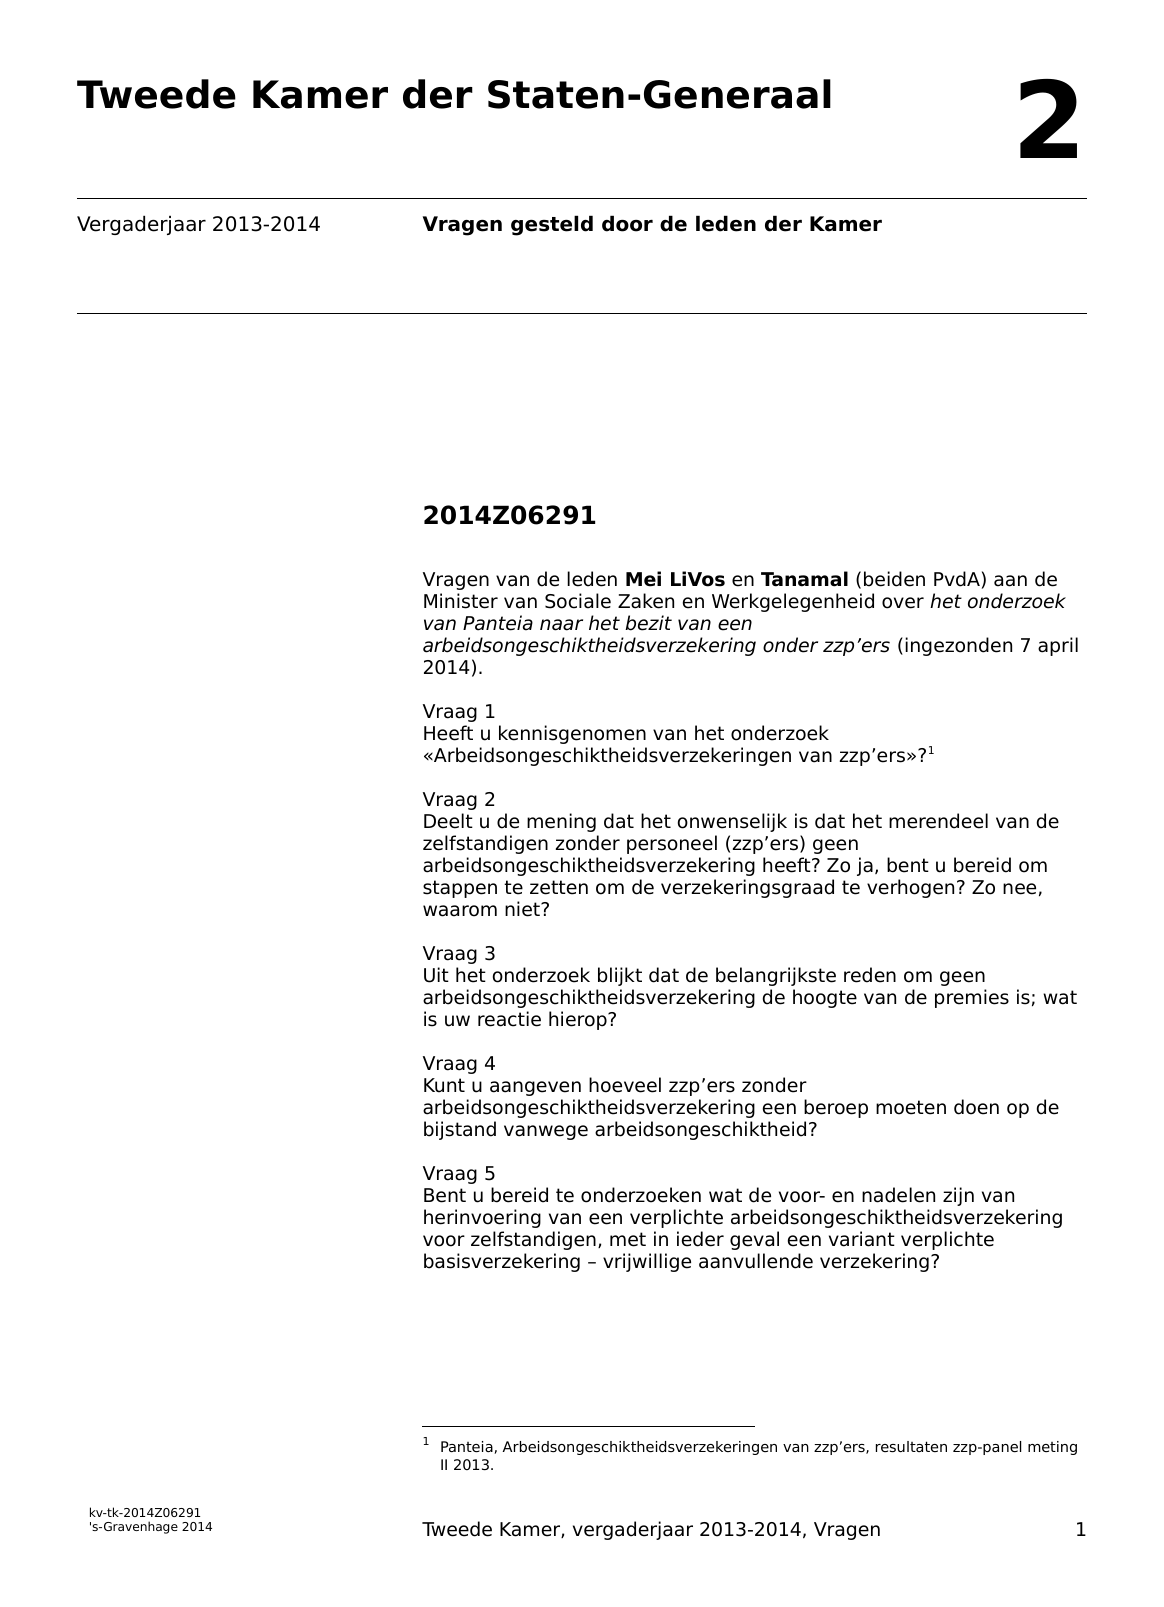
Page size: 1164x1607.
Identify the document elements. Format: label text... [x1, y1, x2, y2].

text Vraag 2 [422, 789, 1087, 811]
text Panteia, Arbeidsongeschiktheidsverzekeringen van zzp’ers, resultaten zzp-panel meting II 2013. [422, 1435, 1087, 1474]
table_cell Vragen gesteld door de leden der Kamer [422, 199, 1087, 313]
text 2014Z06291 [422, 501, 1087, 531]
table_header 2 [886, 59, 1087, 198]
text kv-tk-2014Z06291 [88, 1506, 323, 1520]
text Vraag 3 [422, 943, 1087, 965]
text Vraag 1 [422, 701, 1087, 723]
text Heeft u kennisgenomen van het onderzoek «Arbeidsongeschiktheidsverzekeringen van zzp’ers»? [422, 723, 1087, 767]
text Uit het onderzoek blijkt dat de belangrijkste reden om geen arbeidsongeschiktheidsverzekering de hoogte van de premies is; wat is uw reactie hierop? [422, 965, 1087, 1031]
table_cell Vergaderjaar 2013-2014 [77, 199, 422, 313]
text Vraag 4 [422, 1053, 1087, 1075]
text Kunt u aangeven hoeveel zzp’ers zonder arbeidsongeschiktheidsverzekering een beroep moeten doen op de bijstand vanwege arbeidsongeschiktheid? [422, 1075, 1087, 1141]
text Vragen van de leden Mei LiVos en Tanamal (beiden PvdA) aan de Minister van Sociale Zaken en Werkgelegenheid over het onderzoek van Panteia naar het bezit van een arbeidsongeschiktheidsverzekering onder zzp’ers (ingezonden 7 april 2014). [422, 569, 1087, 679]
text Deelt u de mening dat het onwenselijk is dat het merendeel van de zelfstandigen zonder personeel (zzp’ers) geen arbeidsongeschiktheidsverzekering heeft? Zo ja, bent u bereid om stappen te zetten om de verzekeringsgraad te verhogen? Zo nee, waarom niet? [422, 811, 1087, 921]
text 's-Gravenhage 2014 [88, 1520, 323, 1534]
table_header Tweede Kamer der Staten-Generaal [77, 59, 886, 198]
text Vraag 5 [422, 1163, 1087, 1185]
text Bent u bereid te onderzoeken wat de voor- en nadelen zijn van herinvoering van een verplichte arbeidsongeschiktheidsverzekering voor zelfstandigen, met in ieder geval een variant verplichte basisverzekering – vrijwillige aanvullende verzekering? [422, 1185, 1087, 1273]
